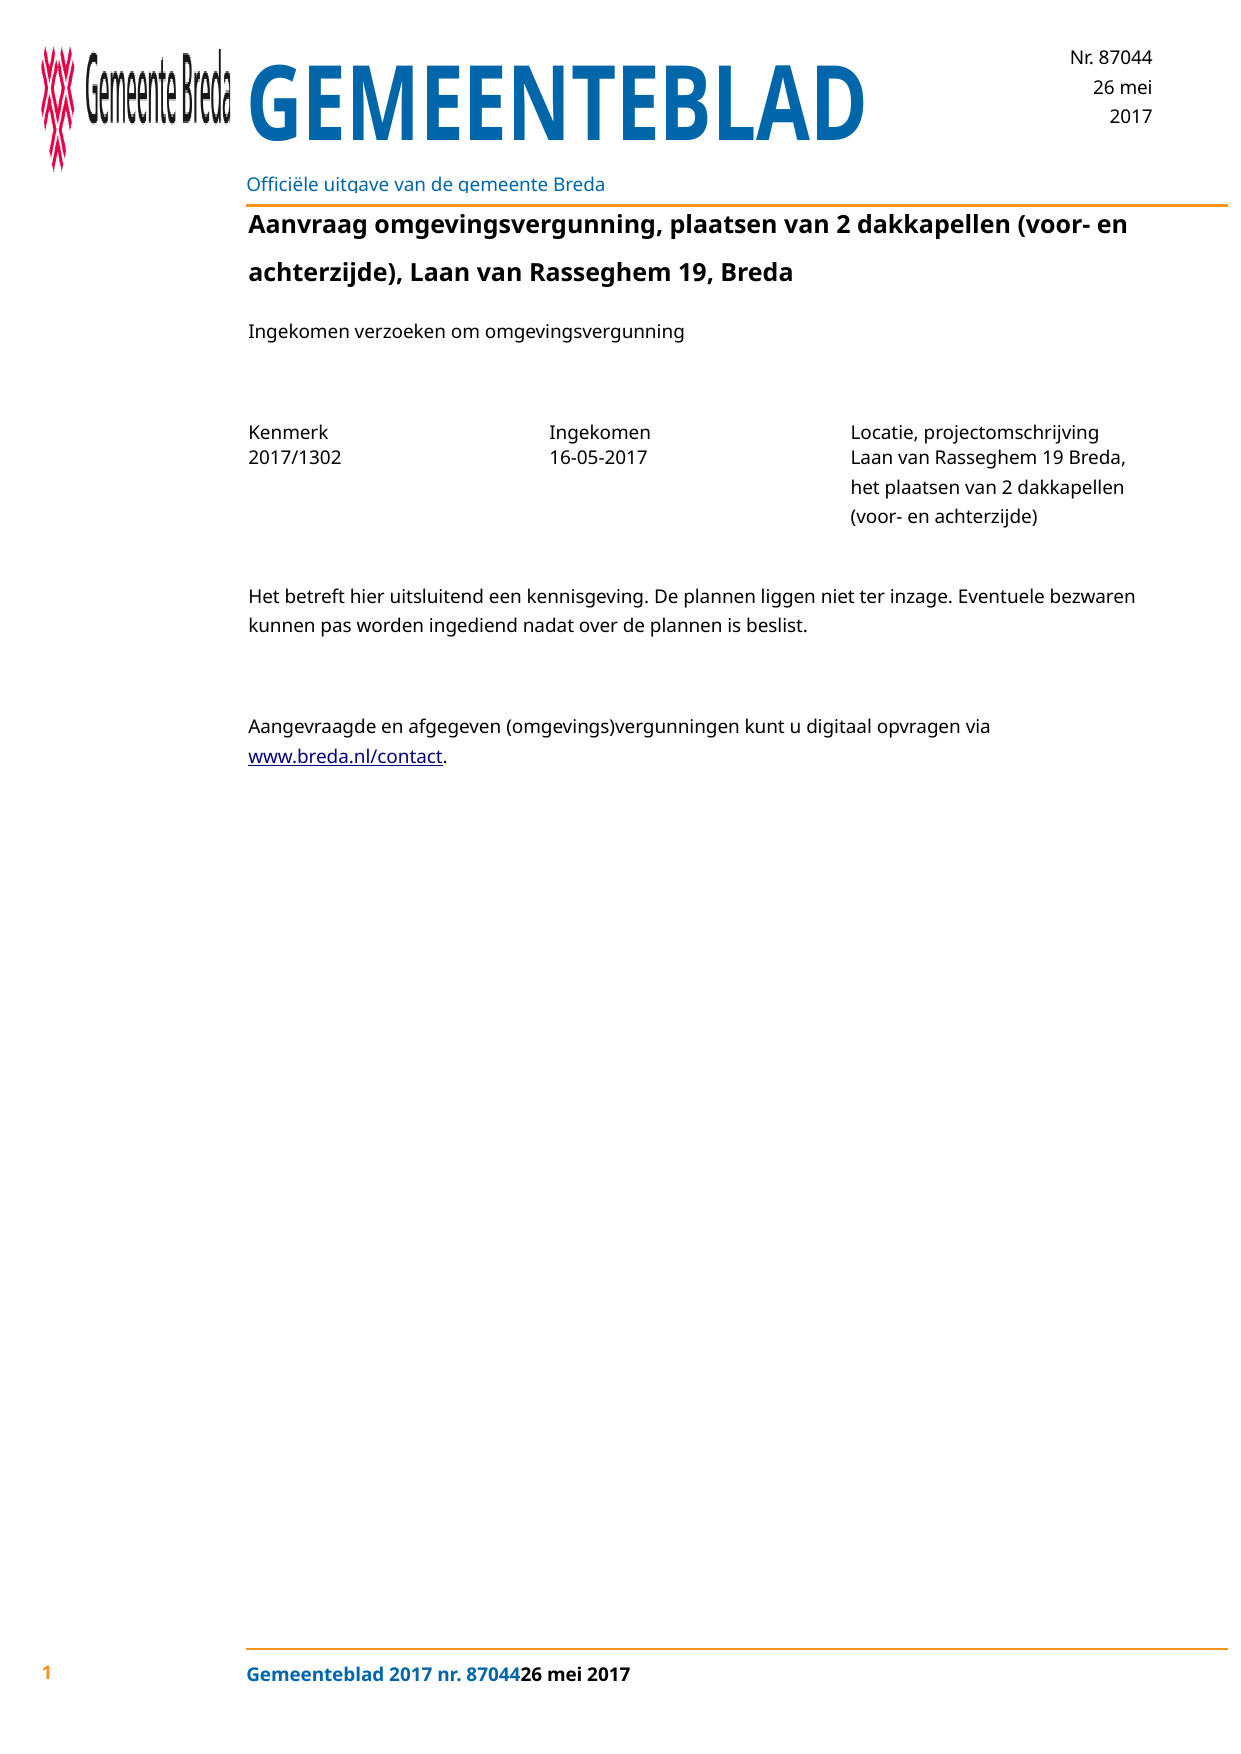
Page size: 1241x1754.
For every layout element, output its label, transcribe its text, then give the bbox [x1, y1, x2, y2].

picture [41, 47, 231, 172]
text Het betreft hier uitsluitend een kennisgeving. De plannen liggen niet ter inzage. Eventuele bezwaren kunnen pas worden ingediend nadat over de plannen is beslist. [248, 583, 1152, 638]
text Aanvraag omgevingsvergunning, plaatsen van 2 dakkapellen (voor- en achterzijde), Laan van Rasseghem 19, Breda [248, 207, 1152, 288]
text Ingekomen verzoeken om omgevingsvergunning [248, 318, 1152, 344]
text Aangevraagde en afgegeven (omgevings)vergunningen kunt u digitaal opvragen via www.breda.nl/contact. [248, 713, 1152, 769]
table_header Ingekomen [549, 419, 850, 444]
table_cell 2017/1302 [248, 445, 549, 529]
table_header Kenmerk [248, 419, 549, 444]
table_header Locatie, projectomschrijving [850, 419, 1152, 444]
table_cell 16-05-2017 [549, 445, 850, 529]
table_cell Laan van Rasseghem 19 Breda, het plaatsen van 2 dakkapellen (voor- en achterzijde) [850, 445, 1152, 529]
